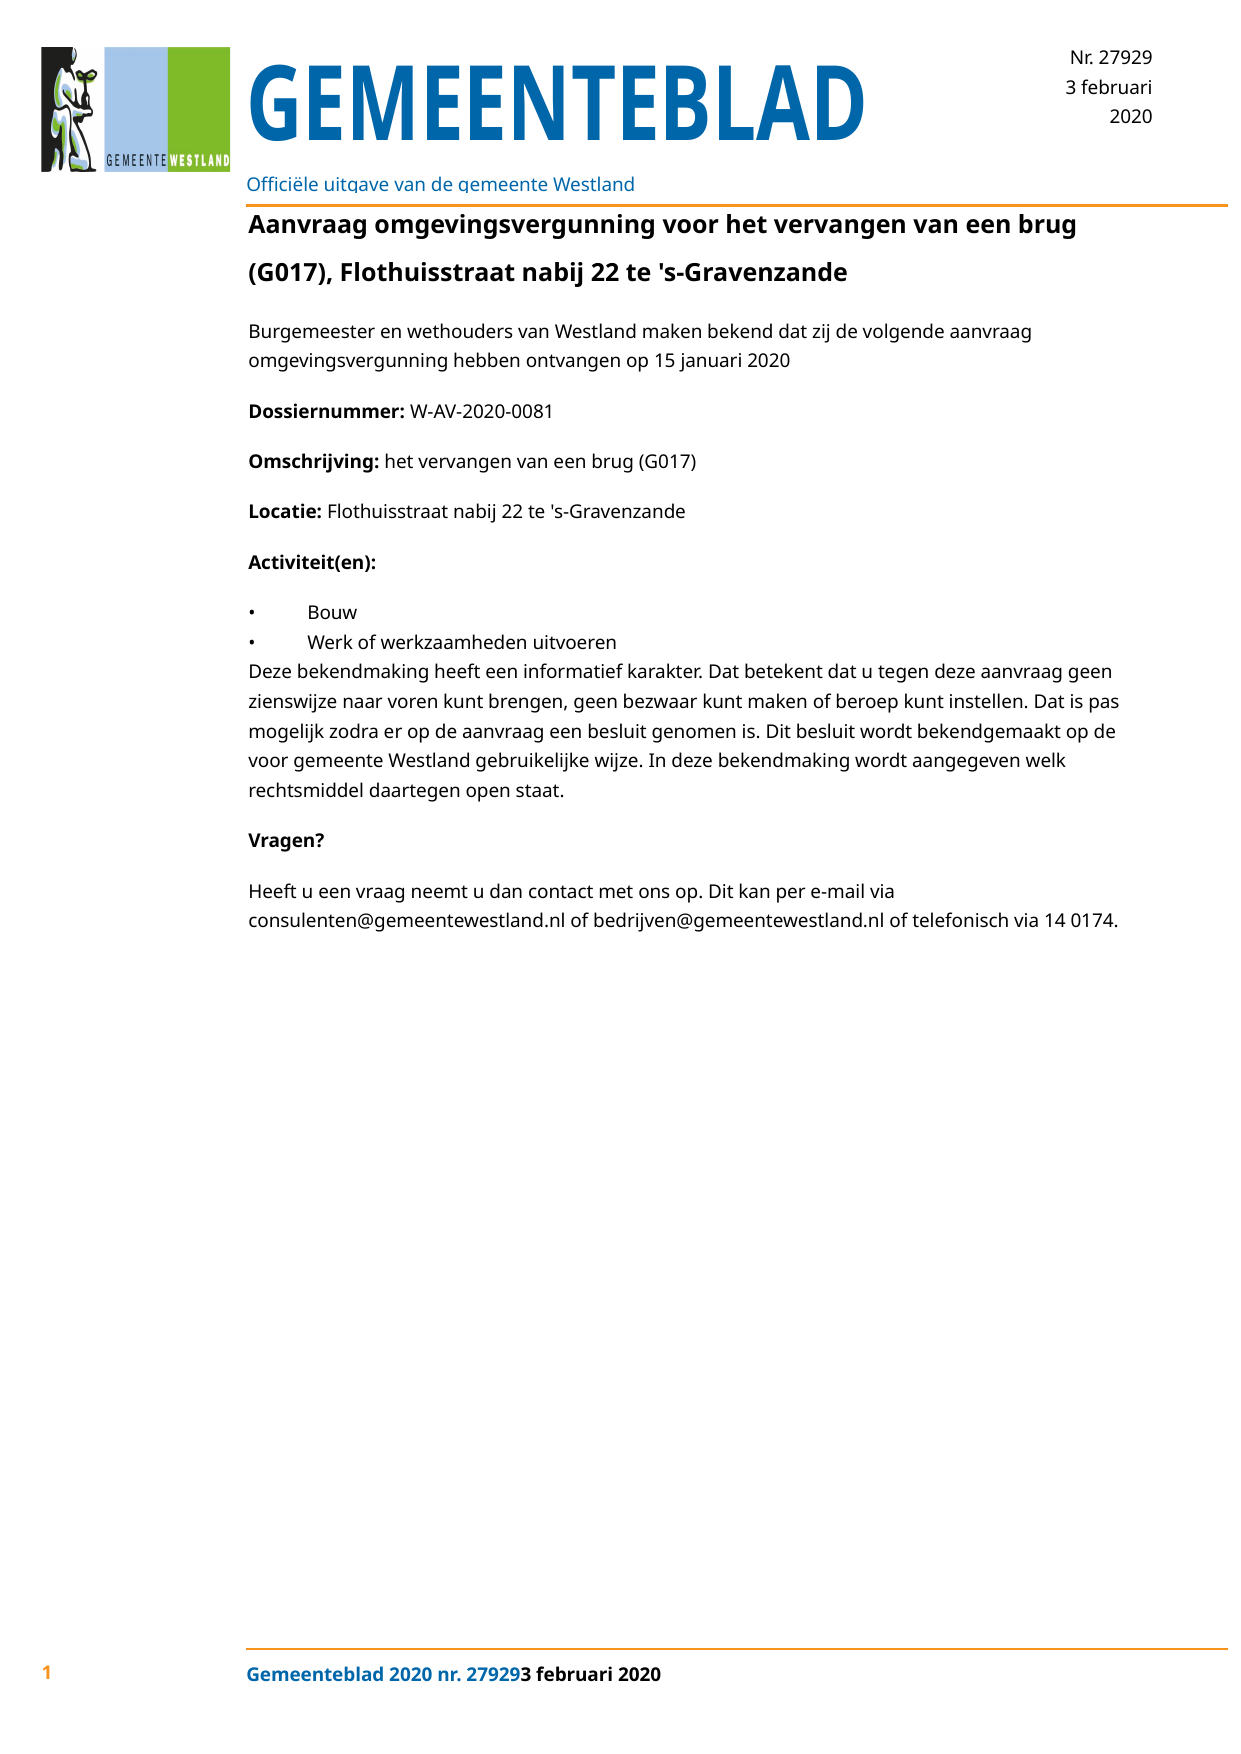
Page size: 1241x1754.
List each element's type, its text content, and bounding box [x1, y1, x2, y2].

text Activiteit(en): [248, 549, 1152, 575]
text Vragen? [248, 827, 1152, 853]
text Aanvraag omgevingsvergunning voor het vervangen van een brug (G017), Flothuisstraat nabij 22 te 's-Gravenzande [248, 207, 1152, 288]
list Bouw [248, 599, 1152, 625]
text Deze bekendmaking heeft een informatief karakter. Dat betekent dat u tegen deze aanvraag geen zienswijze naar voren kunt brengen, geen bezwaar kunt maken of beroep kunt instellen. Dat is pas mogelijk zodra er op de aanvraag een besluit genomen is. Dit besluit wordt bekendgemaakt op de voor gemeente Westland gebruikelijke wijze. In deze bekendmaking wordt aangegeven welk rechtsmiddel daartegen open staat. [248, 659, 1152, 803]
text Omschrijving: het vervangen van een brug (G017) [248, 448, 1152, 474]
text Locatie: Flothuisstraat nabij 22 te 's-Gravenzande [248, 499, 1152, 524]
text Burgemeester en wethouders van Westland maken bekend dat zij de volgende aanvraag omgevingsvergunning hebben ontvangen op 15 januari 2020 [248, 318, 1152, 373]
picture [41, 47, 231, 172]
text Heeft u een vraag neemt u dan contact met ons op. Dit kan per e-mail via consulenten@gemeentewestland.nl of bedrijven@gemeentewestland.nl of telefonisch via 14 0174. [248, 878, 1152, 933]
list Werk of werkzaamheden uitvoeren [248, 629, 1152, 655]
text Dossiernummer: W-AV-2020-0081 [248, 398, 1152, 424]
